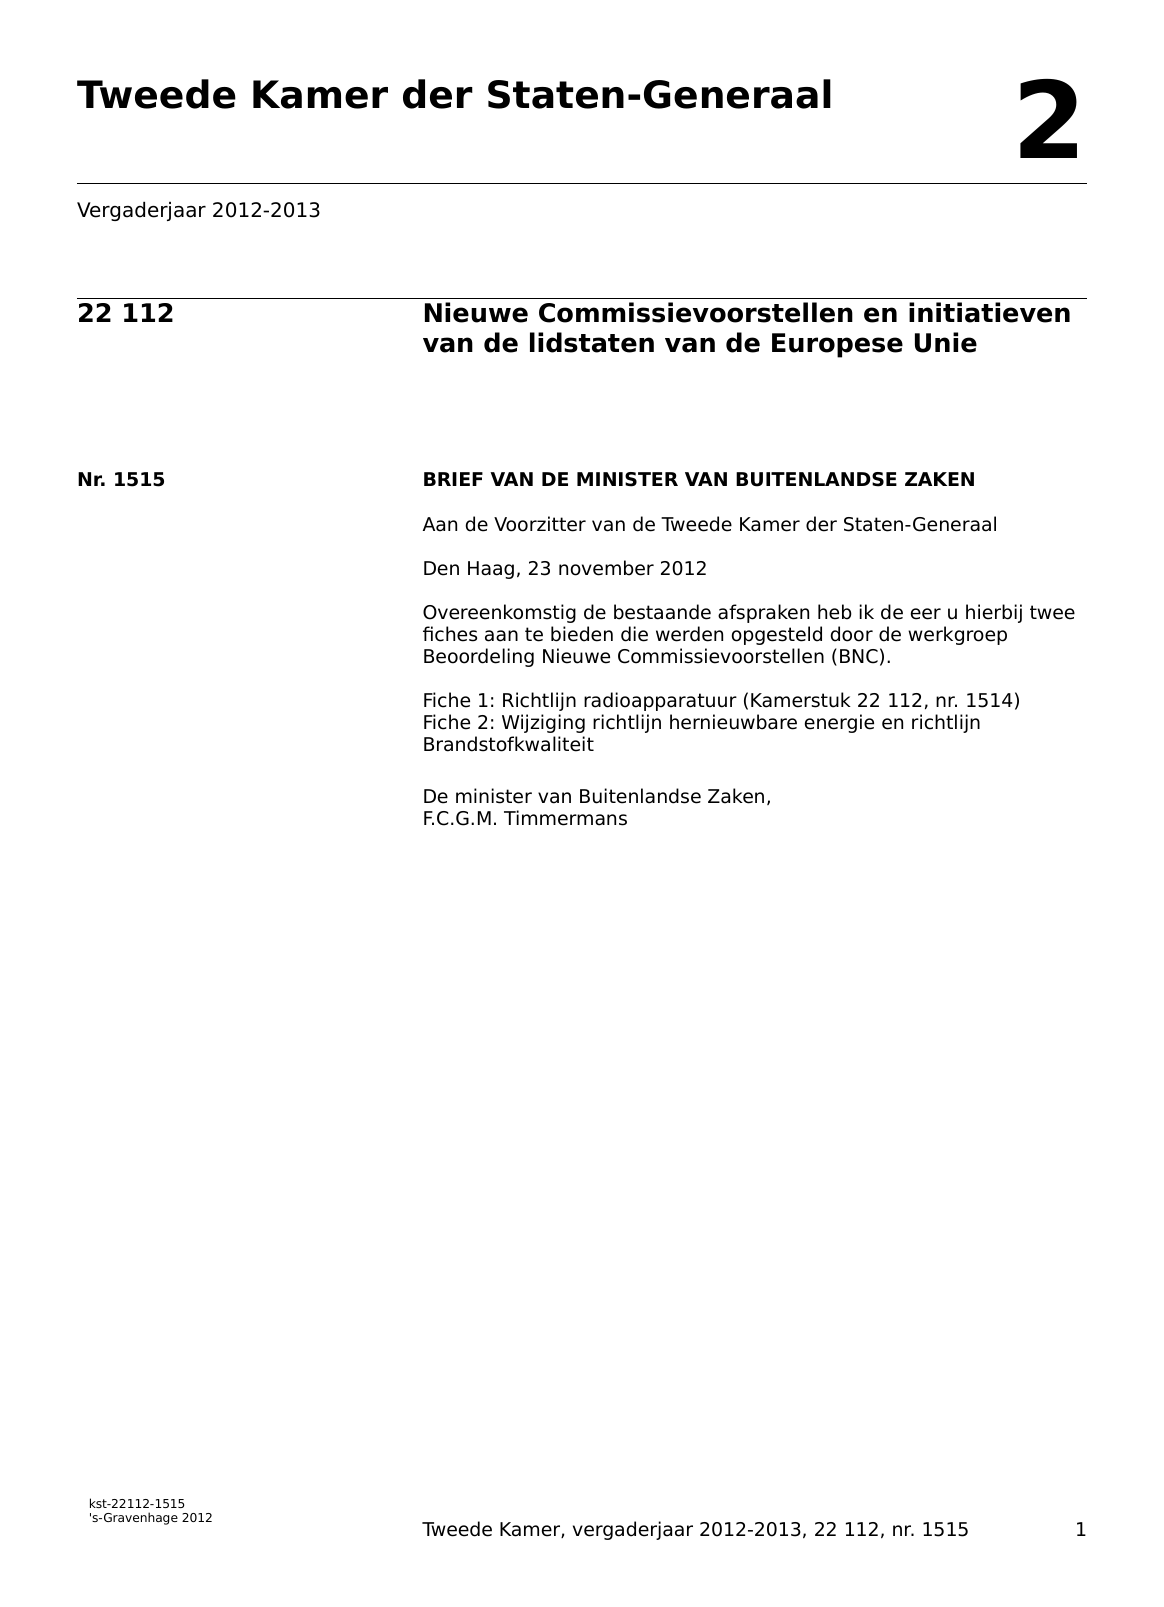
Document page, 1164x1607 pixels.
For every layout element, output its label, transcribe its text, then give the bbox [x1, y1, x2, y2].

table_header Tweede Kamer der Staten-Generaal [77, 59, 886, 183]
table_header 2 [886, 59, 1087, 183]
text Aan de Voorzitter van de Tweede Kamer der Staten-Generaal [422, 513, 1087, 536]
text Fiche 2: Wijziging richtlijn hernieuwbare energie en richtlijn Brandstofkwaliteit [422, 712, 1087, 756]
text kst-22112-1515 [88, 1497, 323, 1511]
text Den Haag, 23 november 2012 [422, 558, 1087, 580]
table_cell Vergaderjaar 2012-2013 [77, 184, 1087, 298]
text 's-Gravenhage 2012 [88, 1511, 323, 1525]
subtitle Nr. 1515 BRIEF VAN DE MINISTER VAN BUITENLANDSE ZAKEN [77, 469, 1087, 491]
text Fiche 1: Richtlijn radioapparatuur (Kamerstuk 22 112, nr. 1514) [422, 690, 1087, 712]
text De minister van Buitenlandse Zaken, F.C.G.M. Timmermans [422, 786, 1087, 830]
subtitle 22 112 Nieuwe Commissievoorstellen en initiatieven van de lidstaten van de Europese Unie [77, 299, 1087, 358]
text Overeenkomstig de bestaande afspraken heb ik de eer u hierbij twee fiches aan te bieden die werden opgesteld door de werkgroep Beoordeling Nieuwe Commissievoorstellen (BNC). [422, 602, 1087, 668]
